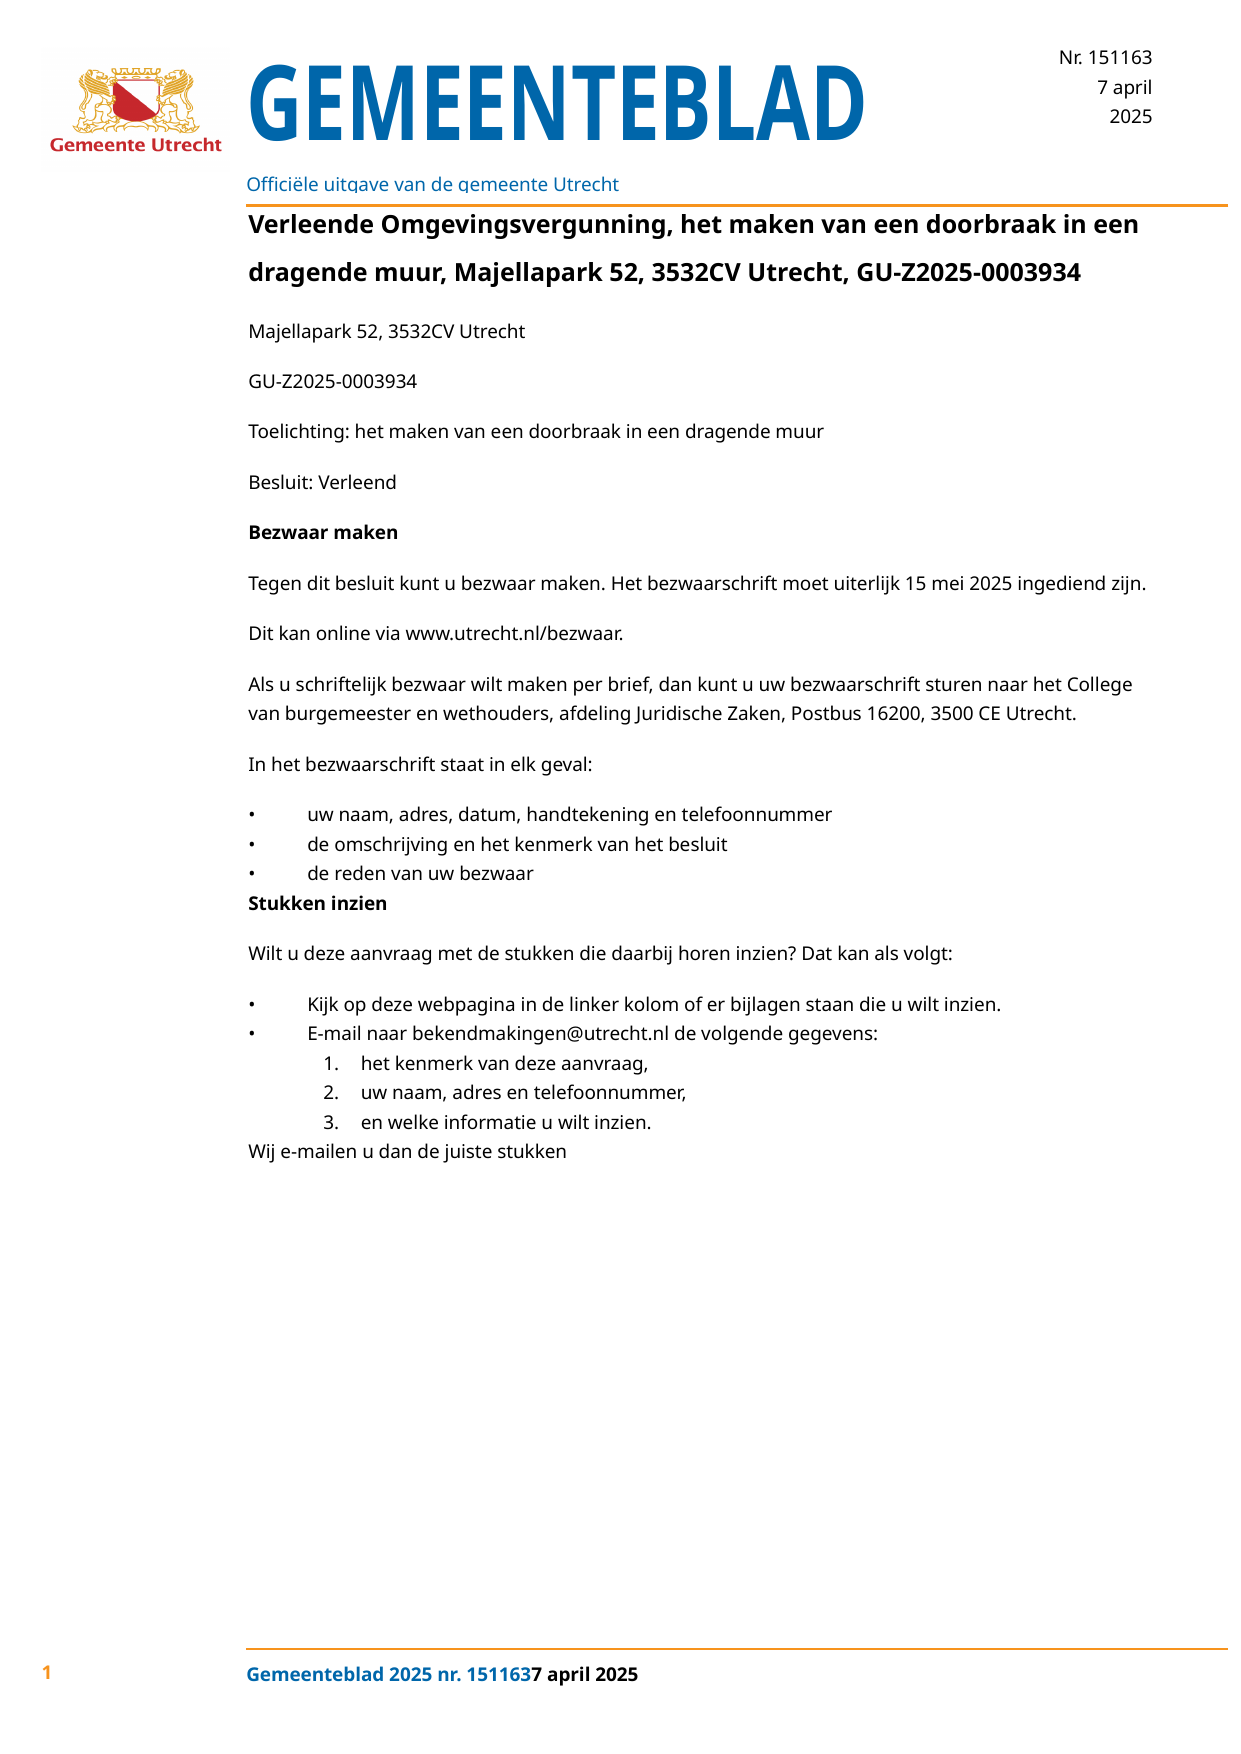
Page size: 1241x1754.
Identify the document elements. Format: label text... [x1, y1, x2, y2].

list de reden van uw bezwaar [248, 860, 1152, 886]
text Dit kan online via www.utrecht.nl/bezwaar. [248, 620, 1152, 646]
text Verleende Omgevingsvergunning, het maken van een doorbraak in een dragende muur, Majellapark 52, 3532CV Utrecht, GU-Z2025-0003934 [248, 207, 1152, 288]
text Toelichting: het maken van een doorbraak in een dragende muur [248, 419, 1152, 444]
text Majellapark 52, 3532CV Utrecht [248, 318, 1152, 344]
text In het bezwaarschrift staat in elk geval: [248, 751, 1152, 777]
text Tegen dit besluit kunt u bezwaar maken. Het bezwaarschrift moet uiterlijk 15 mei 2025 ingediend zijn. [248, 570, 1152, 596]
text Stukken inzien [248, 890, 1152, 916]
list Kijk op deze webpagina in de linker kolom of er bijlagen staan die u wilt inzien. [248, 991, 1152, 1017]
text Besluit: Verleend [248, 469, 1152, 495]
list en welke informatie u wilt inzien. [323, 1109, 1152, 1135]
text GU-Z2025-0003934 [248, 368, 1152, 394]
list de omschrijving en het kenmerk van het besluit [248, 831, 1152, 857]
list uw naam, adres en telefoonnummer, [323, 1079, 1152, 1105]
list uw naam, adres, datum, handtekening en telefoonnummer [248, 801, 1152, 827]
picture [41, 47, 231, 172]
list het kenmerk van deze aanvraag, [323, 1050, 1152, 1076]
text Als u schriftelijk bezwaar wilt maken per brief, dan kunt u uw bezwaarschrift sturen naar het College van burgemeester en wethouders, afdeling Juridische Zaken, Postbus 16200, 3500 CE Utrecht. [248, 671, 1152, 726]
text Wilt u deze aanvraag met de stukken die daarbij horen inzien? Dat kan als volgt: [248, 940, 1152, 966]
text Wij e-mailen u dan de juiste stukken [248, 1139, 1152, 1164]
text Bezwaar maken [248, 519, 1152, 545]
list E-mail naar bekendmakingen@utrecht.nl de volgende gegevens: [248, 1020, 1152, 1046]
